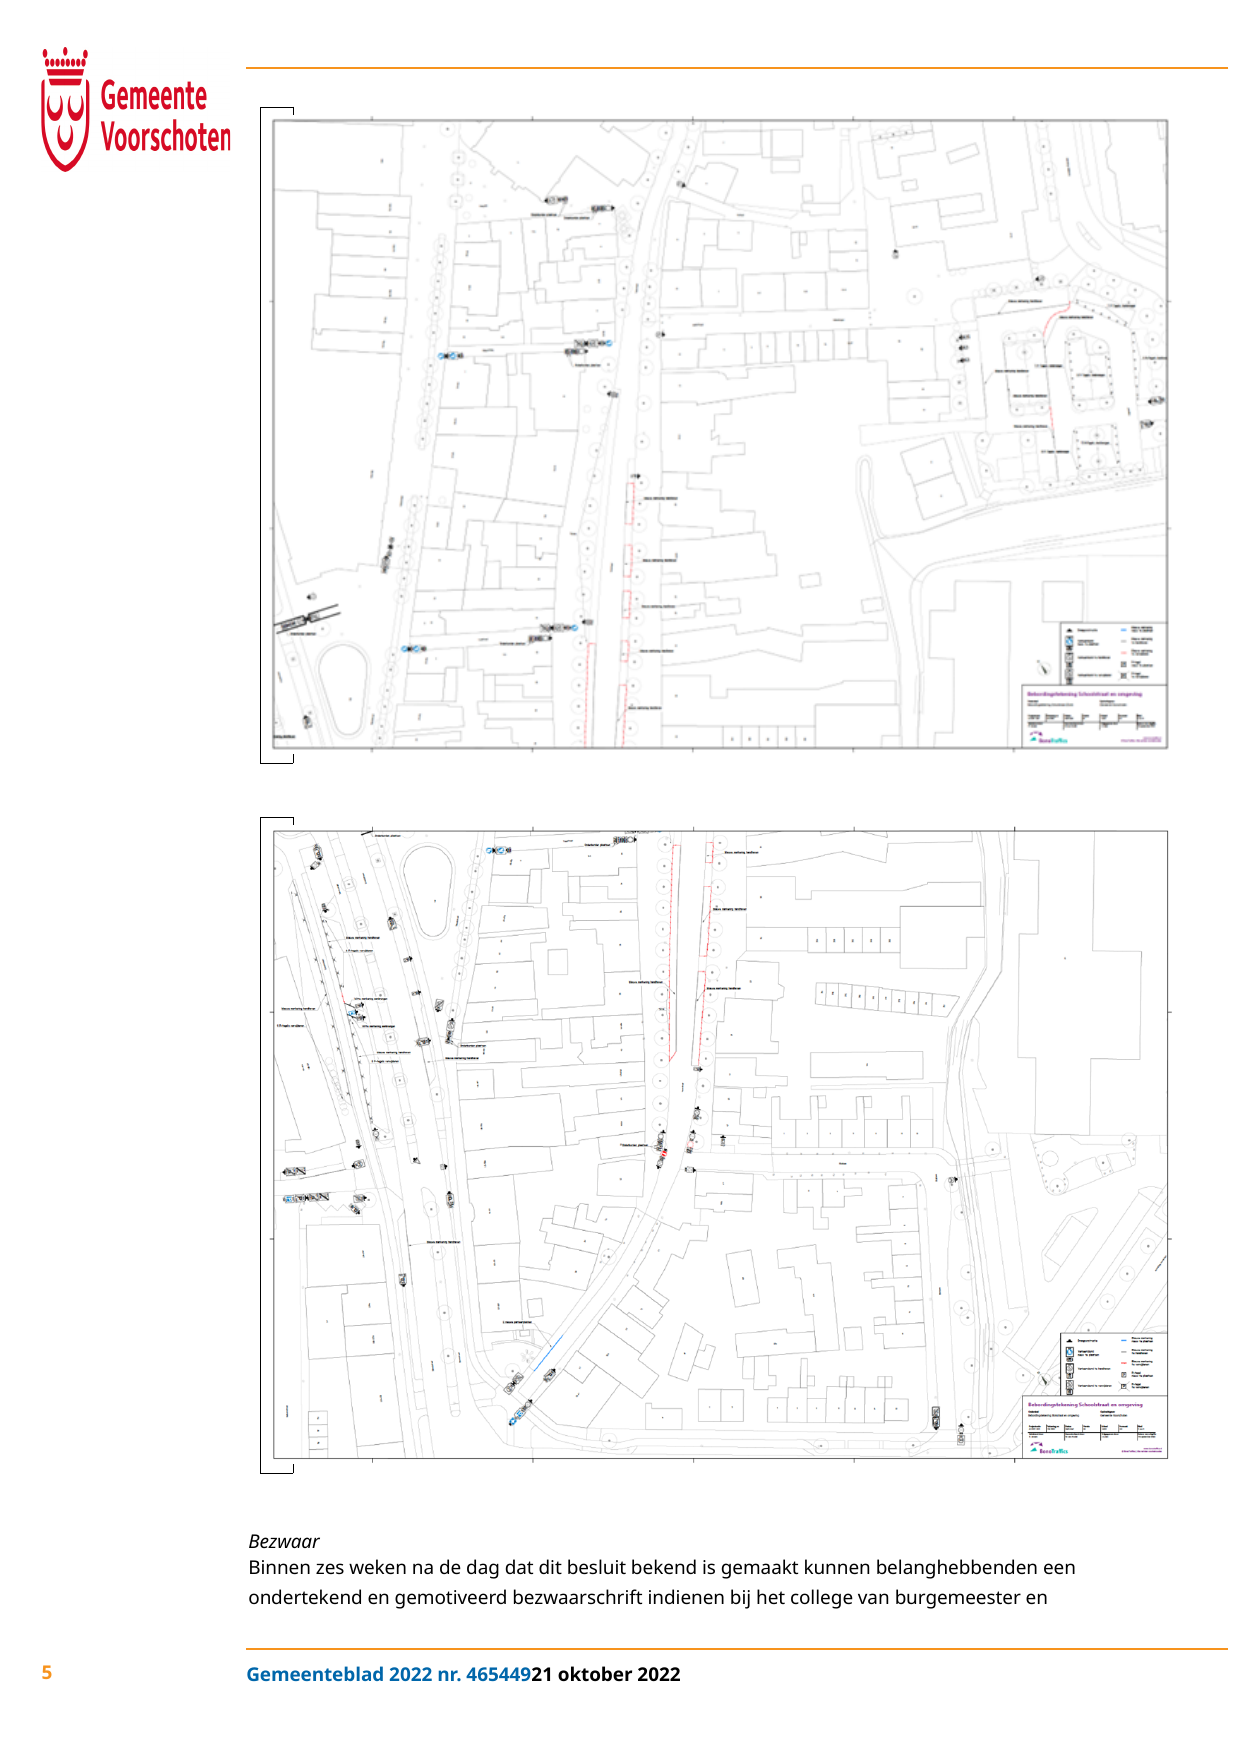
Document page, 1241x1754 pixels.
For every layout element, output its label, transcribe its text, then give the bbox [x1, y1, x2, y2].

picture [41, 47, 231, 172]
text Binnen zes weken na de dag dat dit besluit bekend is gemaakt kunnen belanghebbenden een ondertekend en gemotiveerd bezwaarschrift indienen bij het college van burgemeester en [248, 1554, 1152, 1609]
picture [268, 115, 1173, 754]
text Bezwaar [248, 1528, 1152, 1554]
picture [268, 825, 1173, 1464]
